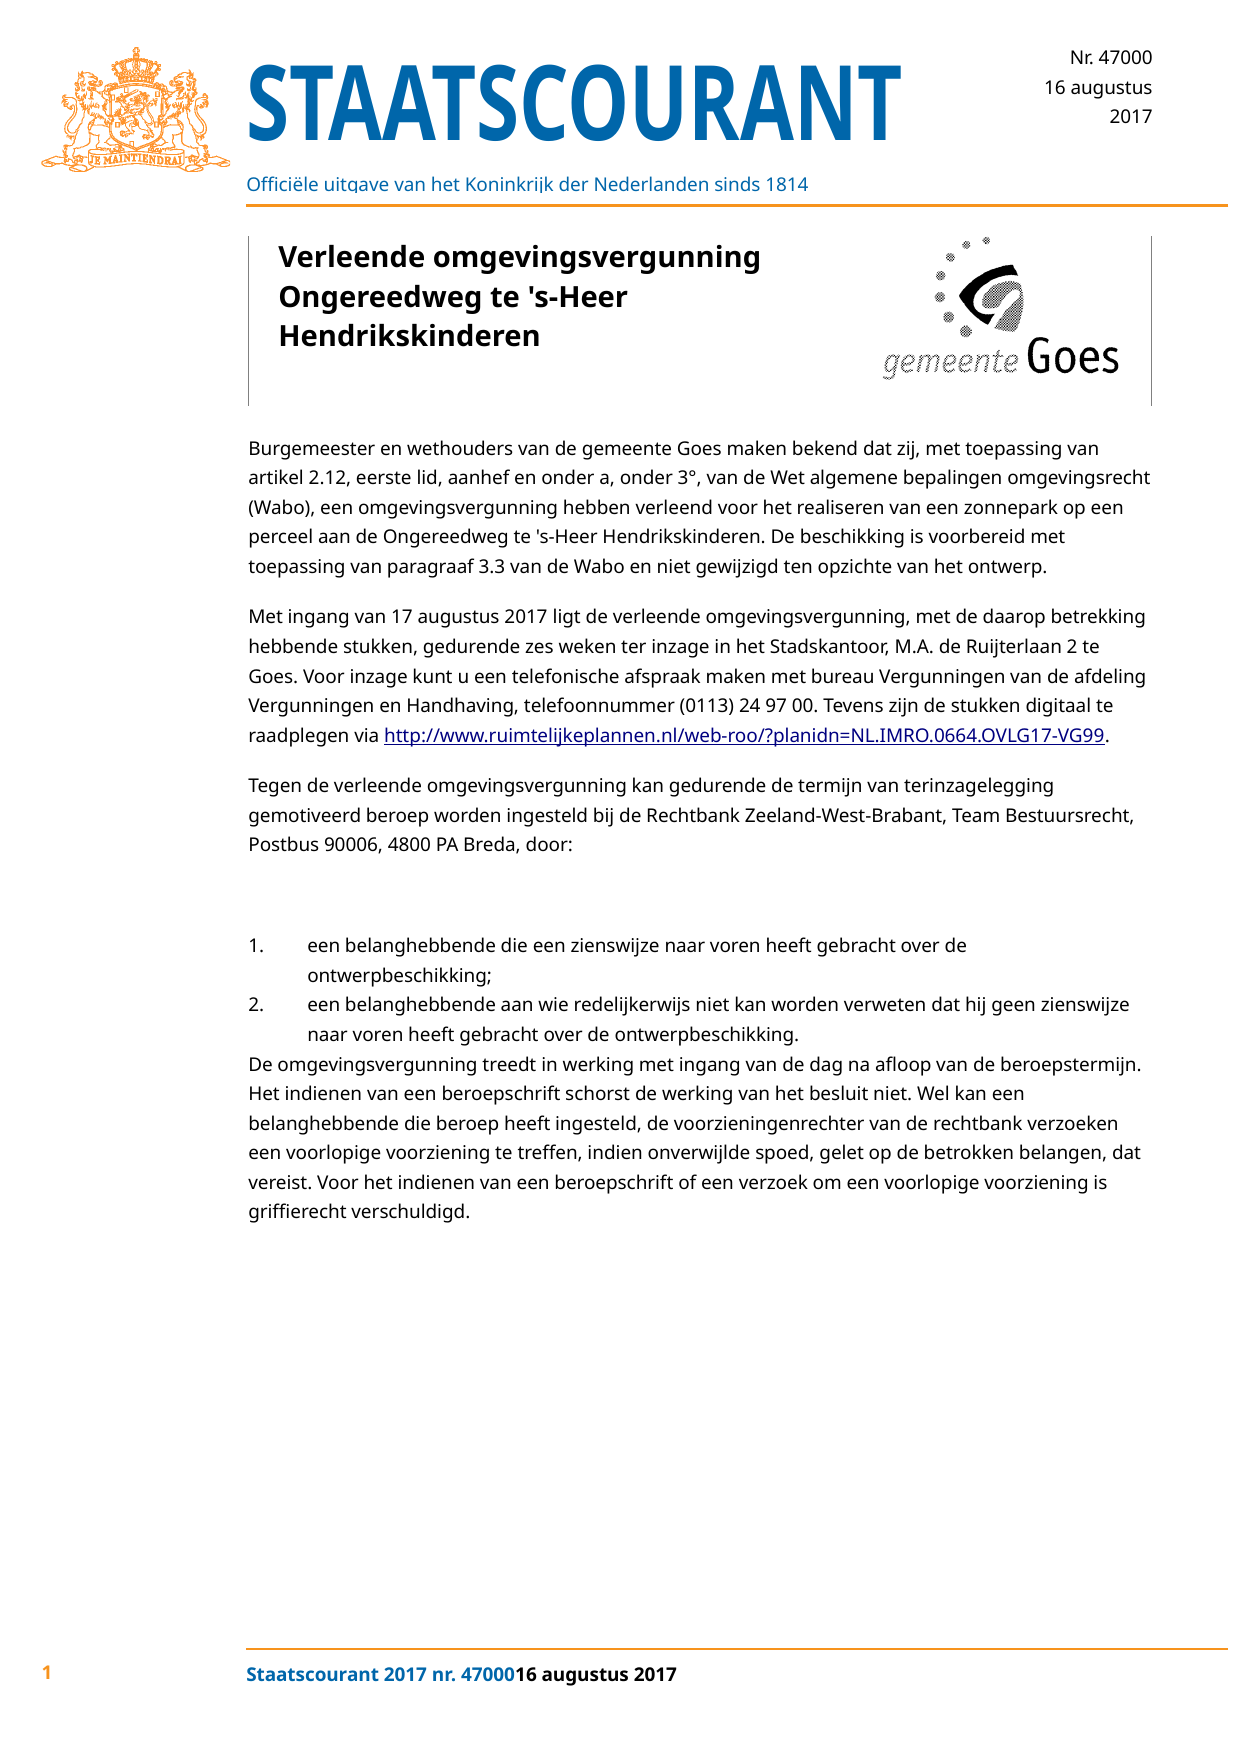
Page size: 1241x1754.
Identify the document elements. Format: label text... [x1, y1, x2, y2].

list een belanghebbende aan wie redelijkerwijs niet kan worden verweten dat hij geen zienswijze naar voren heeft gebracht over de ontwerpbeschikking. [248, 992, 1152, 1047]
text De omgevingsvergunning treedt in werking met ingang van de dag na afloop van de beroepstermijn. Het indienen van een beroepschrift schorst de werking van het besluit niet. Wel kan een belanghebbende die beroep heeft ingesteld, de voorzieningenrechter van de rechtbank verzoeken een voorlopige voorziening te treffen, indien onverwijlde spoed, gelet op de betrokken belangen, dat vereist. Voor het indienen van een beroepschrift of een verzoek om een voorlopige voorziening is griffierecht verschuldigd. [248, 1051, 1152, 1224]
text Tegen de verleende omgevingsvergunning kan gedurende de termijn van terinzagelegging gemotiveerd beroep worden ingesteld bij de Rechtbank Zeeland-West-Brabant, Team Bestuursrecht, Postbus 90006, 4800 PA Breda, door: [248, 772, 1152, 857]
text Burgemeester en wethouders van de gemeente Goes maken bekend dat zij, met toepassing van artikel 2.12, eerste lid, aanhef en onder a, onder 3°, van de Wet algemene bepalingen omgevingsrecht (Wabo), een omgevingsvergunning hebben verleend voor het realiseren van een zonnepark op een perceel aan de Ongereedweg te 's-Heer Hendrikskinderen. De beschikking is voorbereid met toepassing van paragraaf 3.3 van de Wabo en niet gewijzigd ten opzichte van het ontwerp. [248, 435, 1152, 579]
table_header [850, 236, 1151, 406]
text Met ingang van 17 augustus 2017 ligt de verleende omgevingsvergunning, met de daarop betrekking hebbende stukken, gedurende zes weken ter inzage in het Stadskantoor, M.A. de Ruijterlaan 2 te Goes. Voor inzage kunt u een telefonische afspraak maken met bureau Vergunningen van de afdeling Vergunningen en Handhaving, telefoonnummer (0113) 24 97 00. Tevens zijn de stukken digitaal te raadplegen via http://www.ruimtelijkeplannen.nl/web-roo/?planidn=NL.IMRO.0664.OVLG17-VG99. [248, 604, 1152, 748]
list een belanghebbende die een zienswijze naar voren heeft gebracht over de ontwerpbeschikking; [248, 932, 1152, 988]
table_header Verleende omgevingsvergunning Ongereedweg te 's-Heer Hendrikskinderen [249, 236, 850, 406]
picture [882, 236, 1119, 380]
picture [41, 47, 231, 172]
